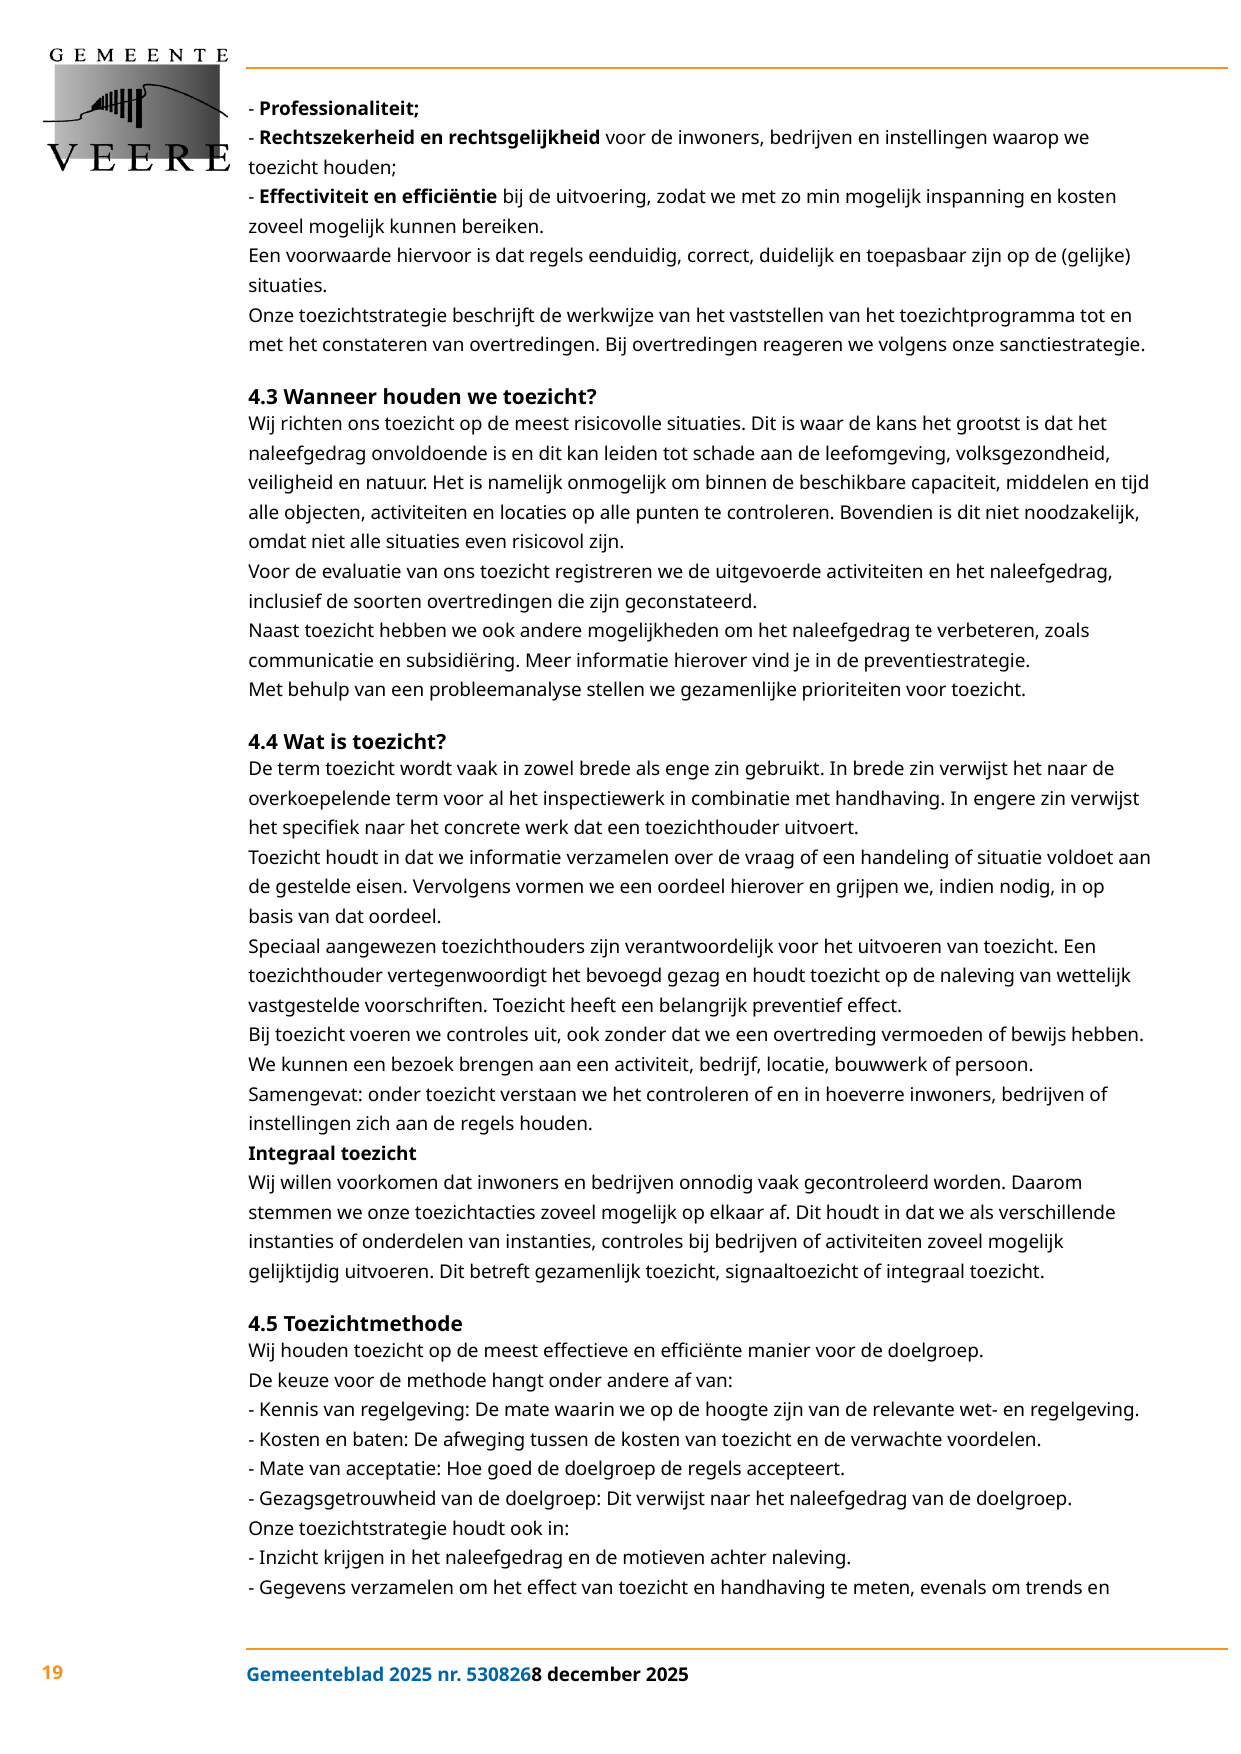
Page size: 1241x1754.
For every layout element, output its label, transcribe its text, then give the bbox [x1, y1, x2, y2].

text - Inzicht krijgen in het naleefgedrag en de motieven achter naleving. [248, 1544, 1152, 1570]
text - Gezagsgetrouwheid van de doelgroep: Dit verwijst naar het naleefgedrag van de doelgroep. [248, 1485, 1152, 1511]
text Speciaal aangewezen toezichthouders zijn verantwoordelijk voor het uitvoeren van toezicht. Een toezichthouder vertegenwoordigt het bevoegd gezag en houdt toezicht op de naleving van wettelijk vastgestelde voorschriften. Toezicht heeft een belangrijk preventief effect. [248, 933, 1152, 1018]
text 4.5 Toezichtmethode [248, 1309, 1152, 1337]
text Naast toezicht hebben we ook andere mogelijkheden om het naleefgedrag te verbeteren, zoals communicatie en subsidiëring. Meer informatie hierover vind je in de preventiestrategie. [248, 617, 1152, 673]
text - Kosten en baten: De afweging tussen de kosten van toezicht en de verwachte voordelen. [248, 1426, 1152, 1452]
text Een voorwaarde hiervoor is dat regels eenduidig, correct, duidelijk en toepasbaar zijn op de (gelijke) situaties. [248, 243, 1152, 298]
text Integraal toezicht [248, 1140, 1152, 1166]
text Met behulp van een probleemanalyse stellen we gezamenlijke prioriteiten voor toezicht. [248, 677, 1152, 702]
text - Effectiviteit en efficiëntie bij de uitvoering, zodat we met zo min mogelijk inspanning en kosten zoveel mogelijk kunnen bereiken. [248, 183, 1152, 239]
text - Kennis van regelgeving: De mate waarin we op de hoogte zijn van de relevante wet- en regelgeving. [248, 1396, 1152, 1422]
text - Gegevens verzamelen om het effect van toezicht en handhaving te meten, evenals om trends en [248, 1574, 1152, 1599]
text Wij willen voorkomen dat inwoners en bedrijven onnodig vaak gecontroleerd worden. Daarom stemmen we onze toezichtacties zoveel mogelijk op elkaar af. Dit houdt in dat we als verschillende instanties of onderdelen van instanties, controles bij bedrijven of activiteiten zoveel mogelijk gelijktijdig uitvoeren. Dit betreft gezamenlijk toezicht, signaaltoezicht of integraal toezicht. [248, 1169, 1152, 1284]
text Onze toezichtstrategie beschrijft de werkwijze van het vaststellen van het toezichtprogramma tot en met het constateren van overtredingen. Bij overtredingen reageren we volgens onze sanctiestrategie. [248, 302, 1152, 357]
text Bij toezicht voeren we controles uit, ook zonder dat we een overtreding vermoeden of bewijs hebben. We kunnen een bezoek brengen aan een activiteit, bedrijf, locatie, bouwwerk of persoon. [248, 1022, 1152, 1077]
text Samengevat: onder toezicht verstaan we het controleren of en in hoeverre inwoners, bedrijven of instellingen zich aan de regels houden. [248, 1081, 1152, 1136]
text Wij richten ons toezicht op de meest risicovolle situaties. Dit is waar de kans het grootst is dat het naleefgedrag onvoldoende is en dit kan leiden tot schade aan de leefomgeving, volksgezondheid, veiligheid en natuur. Het is namelijk onmogelijk om binnen de beschikbare capaciteit, middelen en tijd alle objecten, activiteiten en locaties op alle punten te controleren. Bovendien is dit niet noodzakelijk, omdat niet alle situaties even risicovol zijn. [248, 410, 1152, 554]
picture [41, 47, 231, 172]
text - Mate van acceptatie: Hoe goed de doelgroep de regels accepteert. [248, 1456, 1152, 1481]
text Voor de evaluatie van ons toezicht registreren we de uitgevoerde activiteiten en het naleefgedrag, inclusief de soorten overtredingen die zijn geconstateerd. [248, 558, 1152, 613]
text 4.3 Wanneer houden we toezicht? [248, 382, 1152, 410]
text Onze toezichtstrategie houdt ook in: [248, 1515, 1152, 1540]
text De term toezicht wordt vaak in zowel brede als enge zin gebruikt. In brede zin verwijst het naar de overkoepelende term voor al het inspectiewerk in combinatie met handhaving. In engere zin verwijst het specifiek naar het concrete werk dat een toezichthouder uitvoert. [248, 755, 1152, 840]
text Wij houden toezicht op de meest effectieve en efficiënte manier voor de doelgroep. [248, 1337, 1152, 1363]
text Toezicht houdt in dat we informatie verzamelen over de vraag of een handeling of situatie voldoet aan de gestelde eisen. Vervolgens vormen we een oordeel hierover en grijpen we, indien nodig, in op basis van dat oordeel. [248, 844, 1152, 929]
text - Rechtszekerheid en rechtsgelijkheid voor de inwoners, bedrijven en instellingen waarop we toezicht houden; [248, 124, 1152, 180]
text - Professionaliteit; [248, 95, 1152, 121]
text De keuze voor de methode hangt onder andere af van: [248, 1367, 1152, 1392]
text 4.4 Wat is toezicht? [248, 727, 1152, 755]
